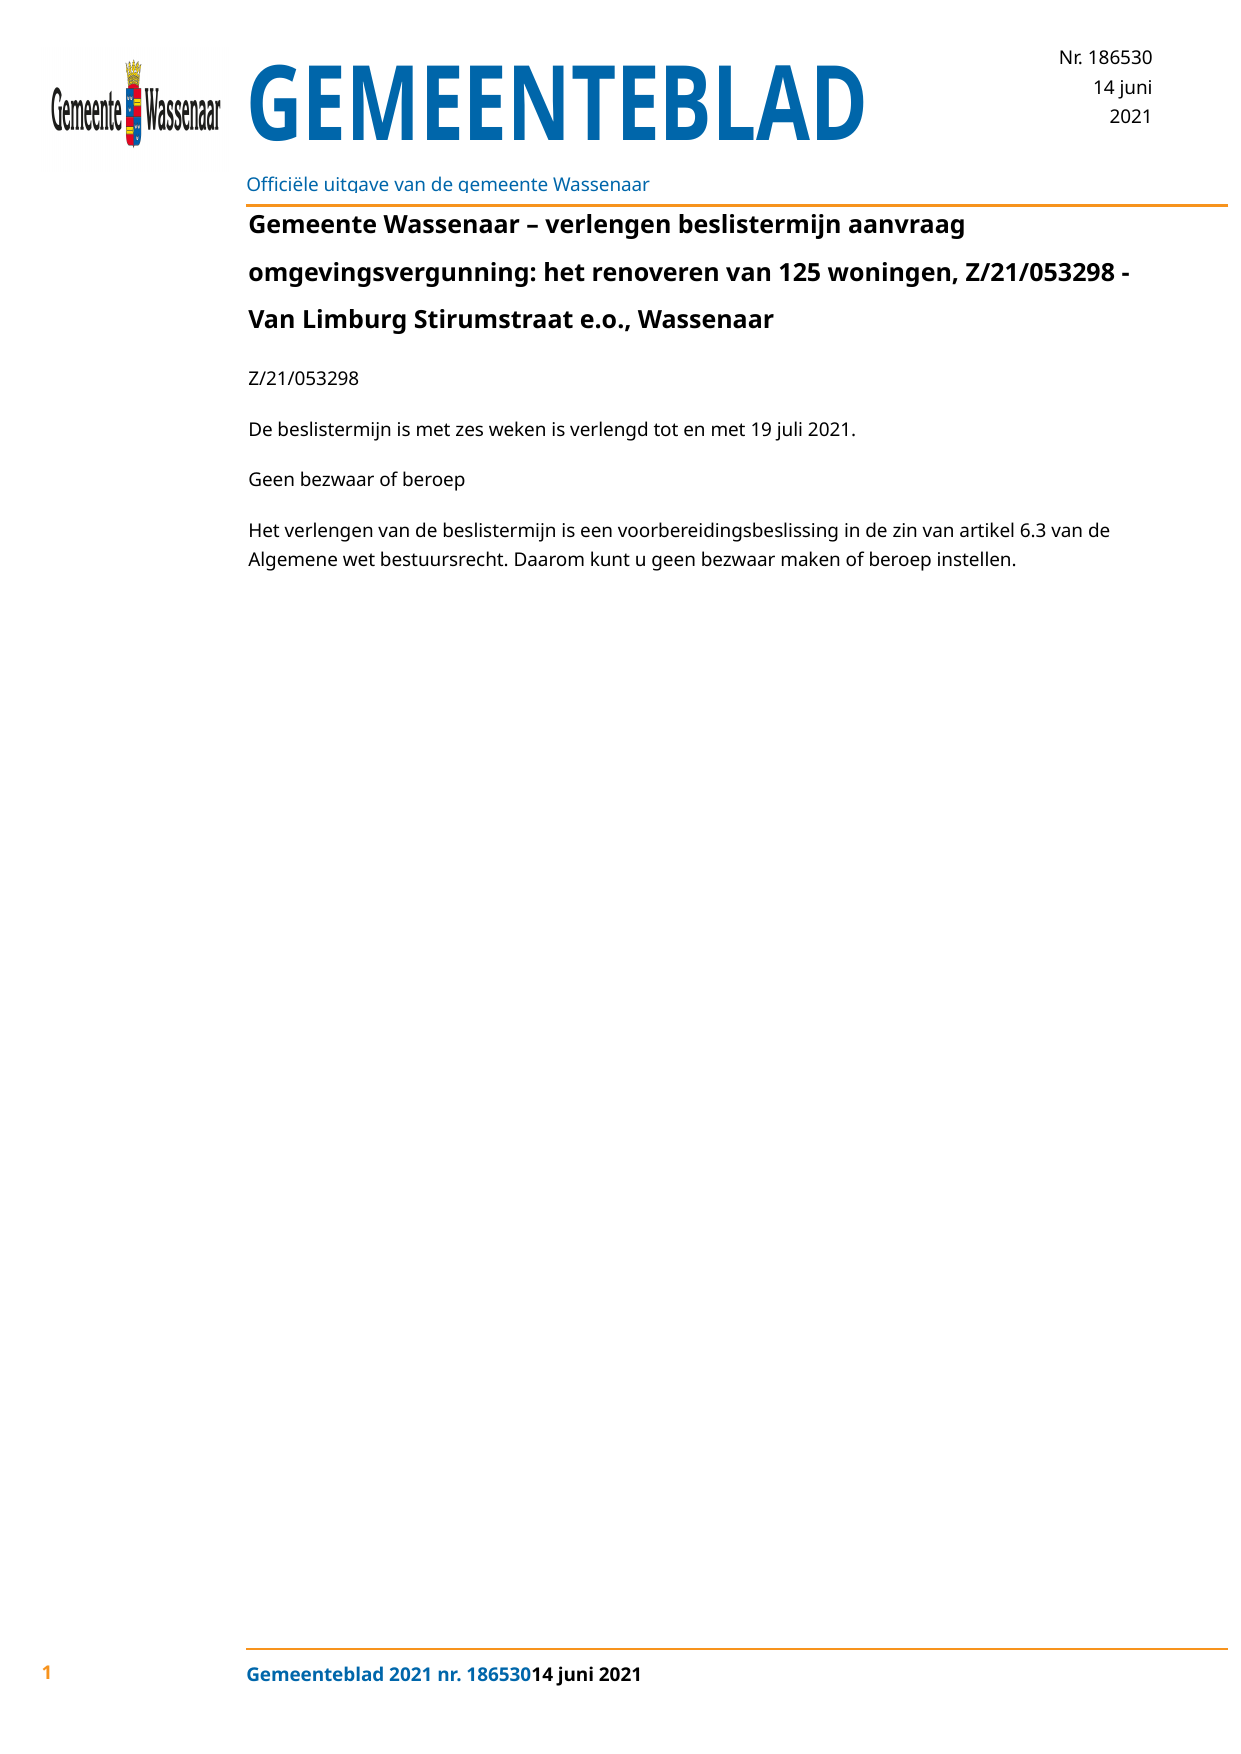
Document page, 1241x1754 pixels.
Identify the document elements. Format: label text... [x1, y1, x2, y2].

text Z/21/053298 [248, 366, 1152, 391]
text Geen bezwaar of beroep [248, 466, 1152, 492]
picture [41, 47, 231, 172]
text Gemeente Wassenaar – verlengen beslistermijn aanvraag omgevingsvergunning: het renoveren van 125 woningen, Z/21/053298 - Van Limburg Stirumstraat e.o., Wassenaar [248, 207, 1152, 336]
text De beslistermijn is met zes weken is verlengd tot en met 19 juli 2021. [248, 416, 1152, 442]
text Het verlengen van de beslistermijn is een voorbereidingsbeslissing in de zin van artikel 6.3 van de Algemene wet bestuursrecht. Daarom kunt u geen bezwaar maken of beroep instellen. [248, 517, 1152, 572]
